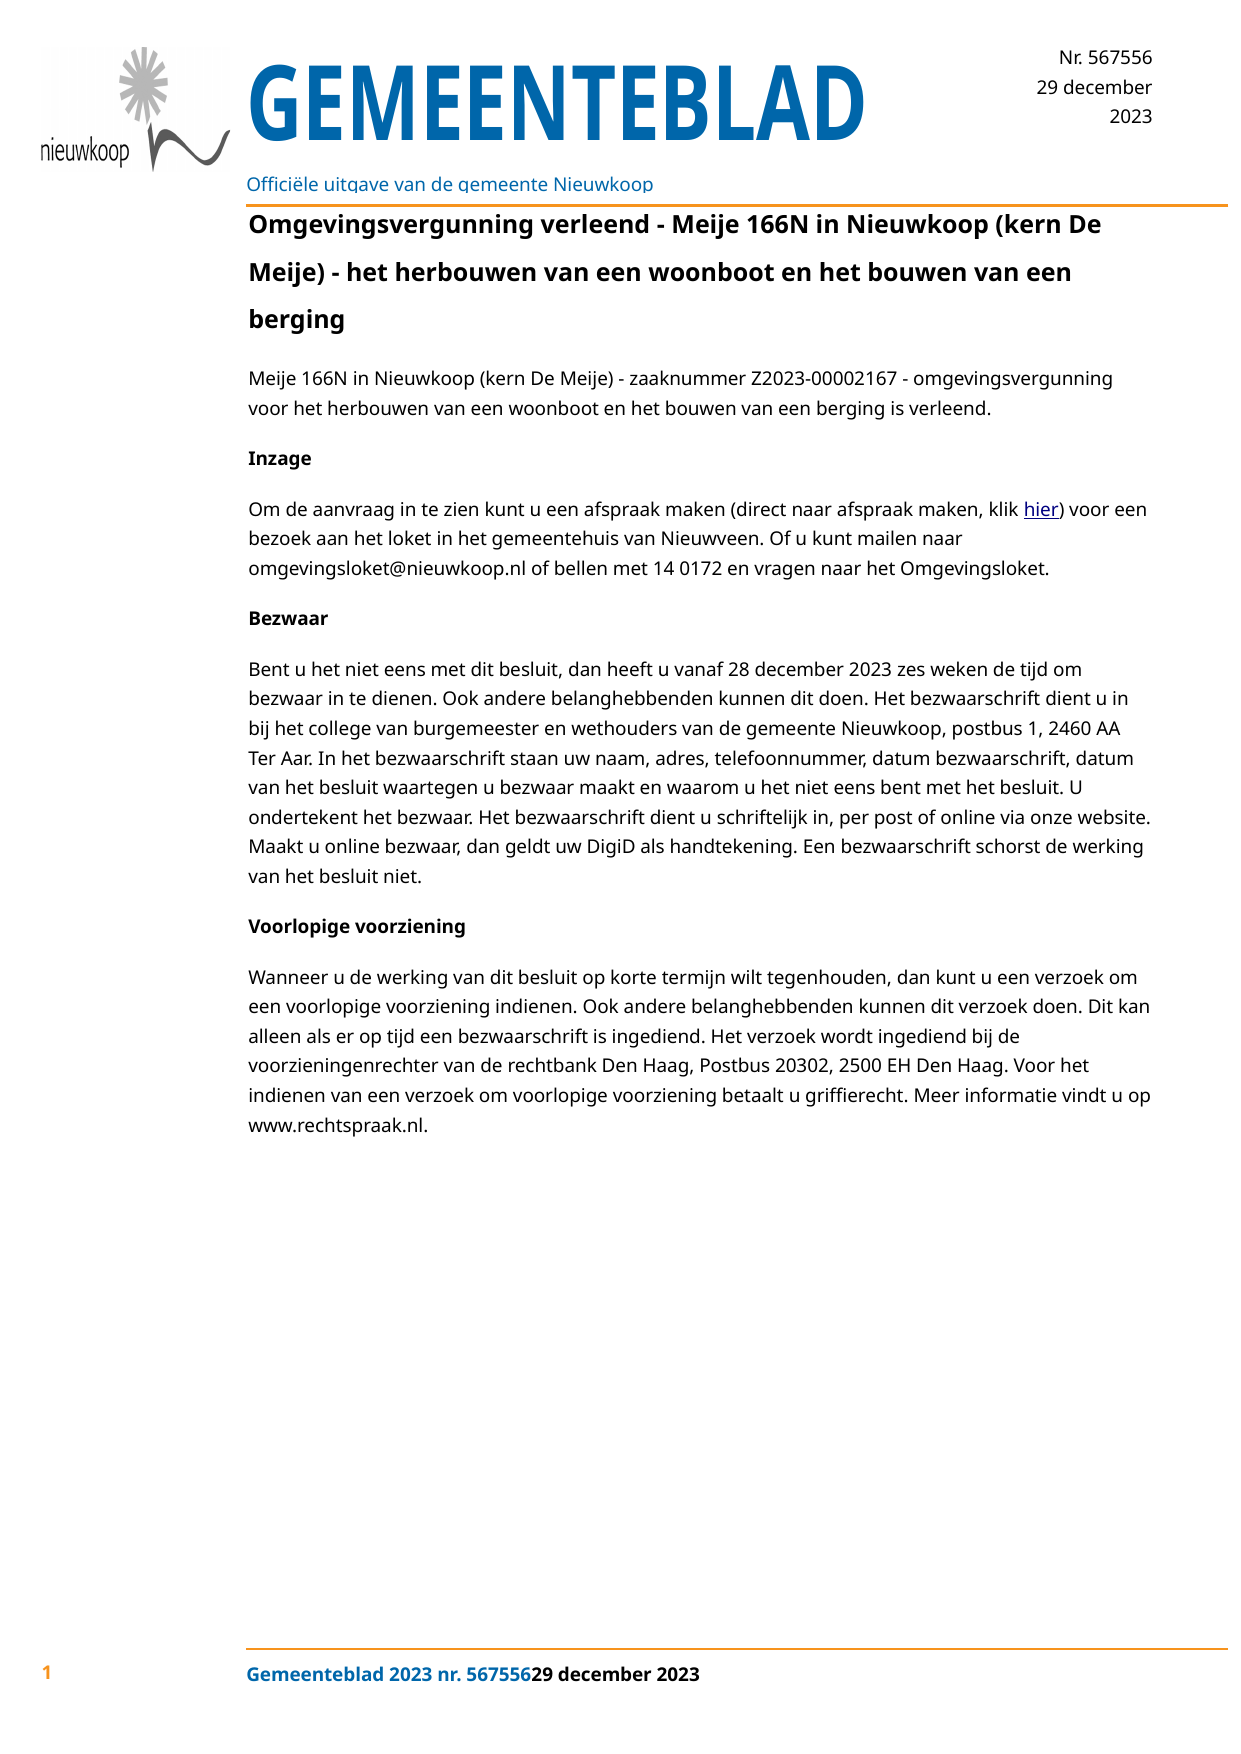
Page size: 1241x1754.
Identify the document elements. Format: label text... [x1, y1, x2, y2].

text Om de aanvraag in te zien kunt u een afspraak maken (direct naar afspraak maken, klik hier) voor een bezoek aan het loket in het gemeentehuis van Nieuwveen. Of u kunt mailen naar omgevingsloket@nieuwkoop.nl of bellen met 14 0172 en vragen naar het Omgevingsloket. [248, 496, 1152, 581]
text Meije 166N in Nieuwkoop (kern De Meije) - zaaknummer Z2023-00002167 - omgevingsvergunning voor het herbouwen van een woonboot en het bouwen van een berging is verleend. [248, 366, 1152, 421]
text Inzage [248, 446, 1152, 471]
text Wanneer u de werking van dit besluit op korte termijn wilt tegenhouden, dan kunt u een verzoek om een voorlopige voorziening indienen. Ook andere belanghebbenden kunnen dit verzoek doen. Dit kan alleen als er op tijd een bezwaarschrift is ingediend. Het verzoek wordt ingediend bij de voorzieningenrechter van de rechtbank Den Haag, Postbus 20302, 2500 EH Den Haag. Voor het indienen van een verzoek om voorlopige voorziening betaalt u griffierecht. Meer informatie vindt u op www.rechtspraak.nl. [248, 964, 1152, 1137]
text Voorlopige voorziening [248, 913, 1152, 939]
text Bezwaar [248, 606, 1152, 631]
text Omgevingsvergunning verleend - Meije 166N in Nieuwkoop (kern De Meije) - het herbouwen van een woonboot en het bouwen van een berging [248, 207, 1152, 336]
picture [41, 47, 231, 172]
text Bent u het niet eens met dit besluit, dan heeft u vanaf 28 december 2023 zes weken de tijd om bezwaar in te dienen. Ook andere belanghebbenden kunnen dit doen. Het bezwaarschrift dient u in bij het college van burgemeester en wethouders van de gemeente Nieuwkoop, postbus 1, 2460 AA Ter Aar. In het bezwaarschrift staan uw naam, adres, telefoonnummer, datum bezwaarschrift, datum van het besluit waartegen u bezwaar maakt en waarom u het niet eens bent met het besluit. U ondertekent het bezwaar. Het bezwaarschrift dient u schriftelijk in, per post of online via onze website. Maakt u online bezwaar, dan geldt uw DigiD als handtekening. Een bezwaarschrift schorst de werking van het besluit niet. [248, 656, 1152, 889]
